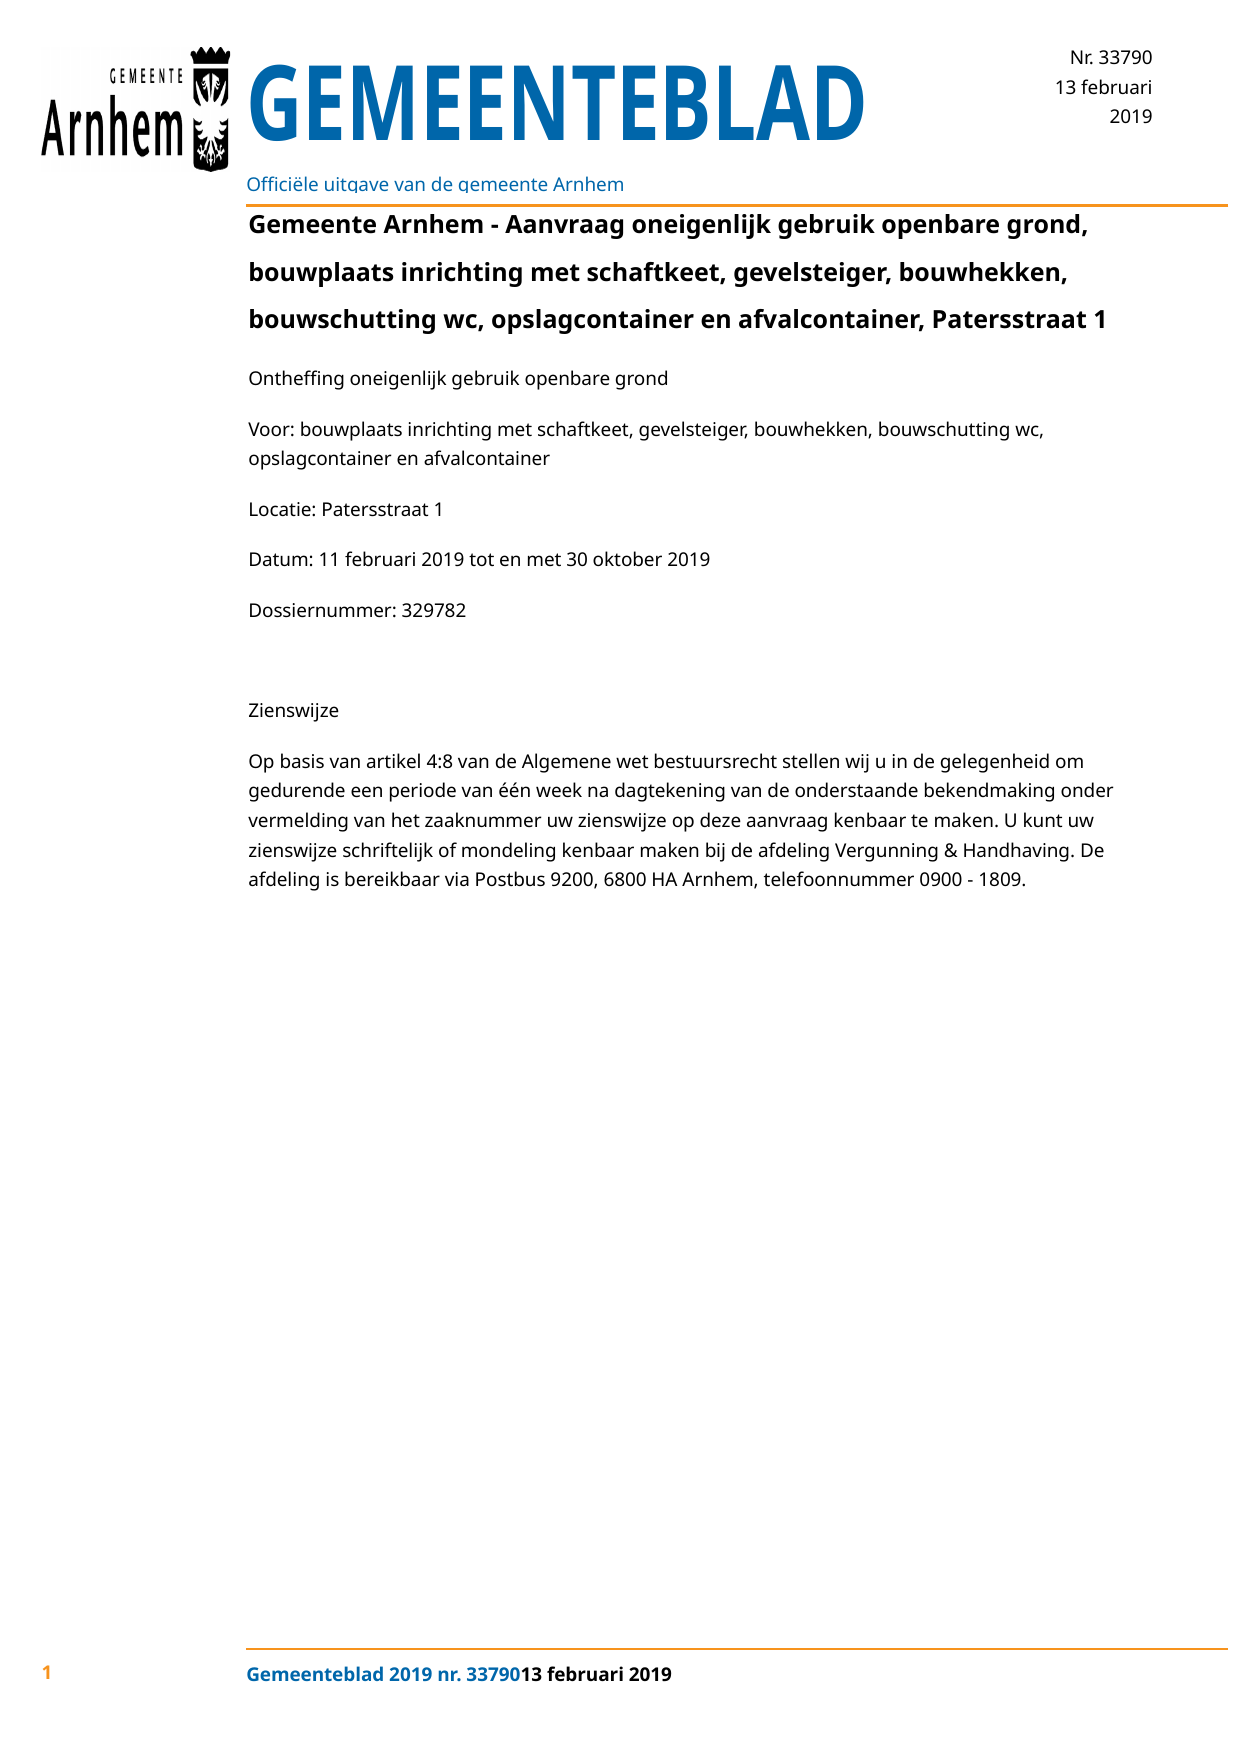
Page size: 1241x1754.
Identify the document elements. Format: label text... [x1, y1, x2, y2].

text Locatie: Patersstraat 1 [248, 496, 1152, 522]
text Op basis van artikel 4:8 van de Algemene wet bestuursrecht stellen wij u in de gelegenheid om gedurende een periode van één week na dagtekening van de onderstaande bekendmaking onder vermelding van het zaaknummer uw zienswijze op deze aanvraag kenbaar te maken. U kunt uw zienswijze schriftelijk of mondeling kenbaar maken bij de afdeling Vergunning & Handhaving. De afdeling is bereikbaar via Postbus 9200, 6800 HA Arnhem, telefoonnummer 0900 - 1809. [248, 748, 1152, 892]
text Dossiernummer: 329782 [248, 597, 1152, 622]
text Ontheffing oneigenlijk gebruik openbare grond [248, 366, 1152, 391]
text Datum: 11 februari 2019 tot en met 30 oktober 2019 [248, 546, 1152, 572]
text Zienswijze [248, 698, 1152, 723]
picture [41, 47, 231, 172]
text Gemeente Arnhem - Aanvraag oneigenlijk gebruik openbare grond, bouwplaats inrichting met schaftkeet, gevelsteiger, bouwhekken, bouwschutting wc, opslagcontainer en afvalcontainer, Patersstraat 1 [248, 207, 1152, 336]
text Voor: bouwplaats inrichting met schaftkeet, gevelsteiger, bouwhekken, bouwschutting wc, opslagcontainer en afvalcontainer [248, 416, 1152, 471]
